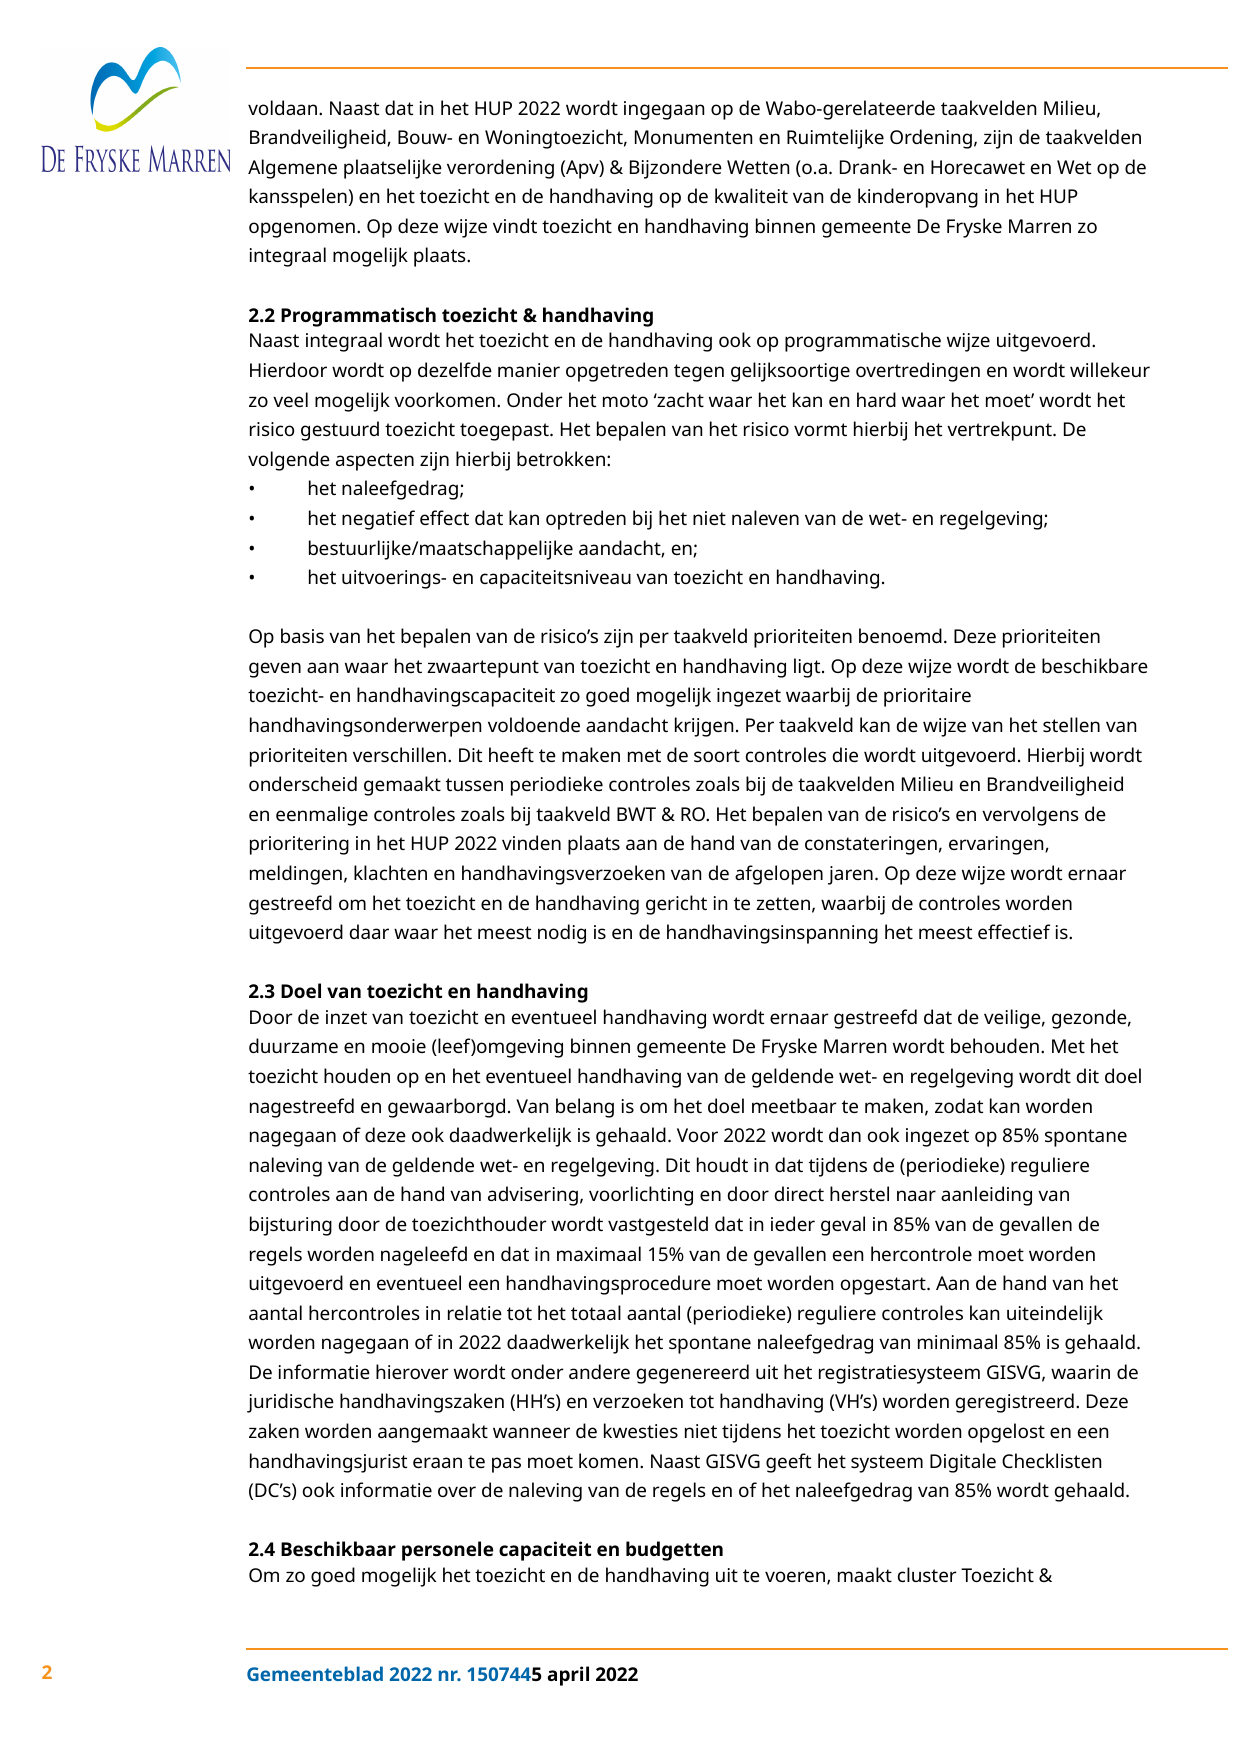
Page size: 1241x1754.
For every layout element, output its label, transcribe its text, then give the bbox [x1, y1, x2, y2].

list het negatief effect dat kan optreden bij het niet naleven van de wet- en regelgeving; [248, 505, 1152, 531]
list bestuurlijke/maatschappelijke aandacht, en; [248, 535, 1152, 560]
text Naast integraal wordt het toezicht en de handhaving ook op programmatische wijze uitgevoerd. Hierdoor wordt op dezelfde manier opgetreden tegen gelijksoortige overtredingen en wordt willekeur zo veel mogelijk voorkomen. Onder het moto ‘zacht waar het kan en hard waar het moet’ wordt het risico gestuurd toezicht toegepast. Het bepalen van het risico vormt hierbij het vertrekpunt. De volgende aspecten zijn hierbij betrokken: [248, 328, 1152, 472]
text 2.4 Beschikbaar personele capaciteit en budgetten [248, 1537, 1152, 1562]
text Om zo goed mogelijk het toezicht en de handhaving uit te voeren, maakt cluster Toezicht & [248, 1562, 1152, 1588]
text 2.2 Programmatisch toezicht & handhaving [248, 302, 1152, 328]
text Op basis van het bepalen van de risico’s zijn per taakveld prioriteiten benoemd. Deze prioriteiten geven aan waar het zwaartepunt van toezicht en handhaving ligt. Op deze wijze wordt de beschikbare toezicht- en handhavingscapaciteit zo goed mogelijk ingezet waarbij de prioritaire handhavingsonderwerpen voldoende aandacht krijgen. Per taakveld kan de wijze van het stellen van prioriteiten verschillen. Dit heeft te maken met de soort controles die wordt uitgevoerd. Hierbij wordt onderscheid gemaakt tussen periodieke controles zoals bij de taakvelden Milieu en Brandveiligheid en eenmalige controles zoals bij taakveld BWT & RO. Het bepalen van de risico’s en vervolgens de prioritering in het HUP 2022 vinden plaats aan de hand van de constateringen, ervaringen, meldingen, klachten en handhavingsverzoeken van de afgelopen jaren. Op deze wijze wordt ernaar gestreefd om het toezicht en de handhaving gericht in te zetten, waarbij de controles worden uitgevoerd daar waar het meest nodig is en de handhavingsinspanning het meest effectief is. [248, 623, 1152, 945]
text 2.3 Doel van toezicht en handhaving [248, 978, 1152, 1004]
text voldaan. Naast dat in het HUP 2022 wordt ingegaan op de Wabo-gerelateerde taakvelden Milieu, Brandveiligheid, Bouw- en Woningtoezicht, Monumenten en Ruimtelijke Ordening, zijn de taakvelden Algemene plaatselijke verordening (Apv) & Bijzondere Wetten (o.a. Drank- en Horecawet en Wet op de kansspelen) en het toezicht en de handhaving op de kwaliteit van de kinderopvang in het HUP opgenomen. Op deze wijze vindt toezicht en handhaving binnen gemeente De Fryske Marren zo integraal mogelijk plaats. [248, 95, 1152, 268]
text Door de inzet van toezicht en eventueel handhaving wordt ernaar gestreefd dat de veilige, gezonde, duurzame en mooie (leef)omgeving binnen gemeente De Fryske Marren wordt behouden. Met het toezicht houden op en het eventueel handhaving van de geldende wet- en regelgeving wordt dit doel nagestreefd en gewaarborgd. Van belang is om het doel meetbaar te maken, zodat kan worden nagegaan of deze ook daadwerkelijk is gehaald. Voor 2022 wordt dan ook ingezet op 85% spontane naleving van de geldende wet- en regelgeving. Dit houdt in dat tijdens de (periodieke) reguliere controles aan de hand van advisering, voorlichting en door direct herstel naar aanleiding van bijsturing door de toezichthouder wordt vastgesteld dat in ieder geval in 85% van de gevallen de regels worden nageleefd en dat in maximaal 15% van de gevallen een hercontrole moet worden uitgevoerd en eventueel een handhavingsprocedure moet worden opgestart. Aan de hand van het aantal hercontroles in relatie tot het totaal aantal (periodieke) reguliere controles kan uiteindelijk worden nagegaan of in 2022 daadwerkelijk het spontane naleefgedrag van minimaal 85% is gehaald. De informatie hierover wordt onder andere gegenereerd uit het registratiesysteem GISVG, waarin de juridische handhavingszaken (HH’s) en verzoeken tot handhaving (VH’s) worden geregistreerd. Deze zaken worden aangemaakt wanneer de kwesties niet tijdens het toezicht worden opgelost en een handhavingsjurist eraan te pas moet komen. Naast GISVG geeft het systeem Digitale Checklisten (DC’s) ook informatie over de naleving van de regels en of het naleefgedrag van 85% wordt gehaald. [248, 1004, 1152, 1503]
picture [41, 47, 231, 172]
list het naleefgedrag; [248, 476, 1152, 501]
list het uitvoerings- en capaciteitsniveau van toezicht en handhaving. [248, 564, 1152, 590]
